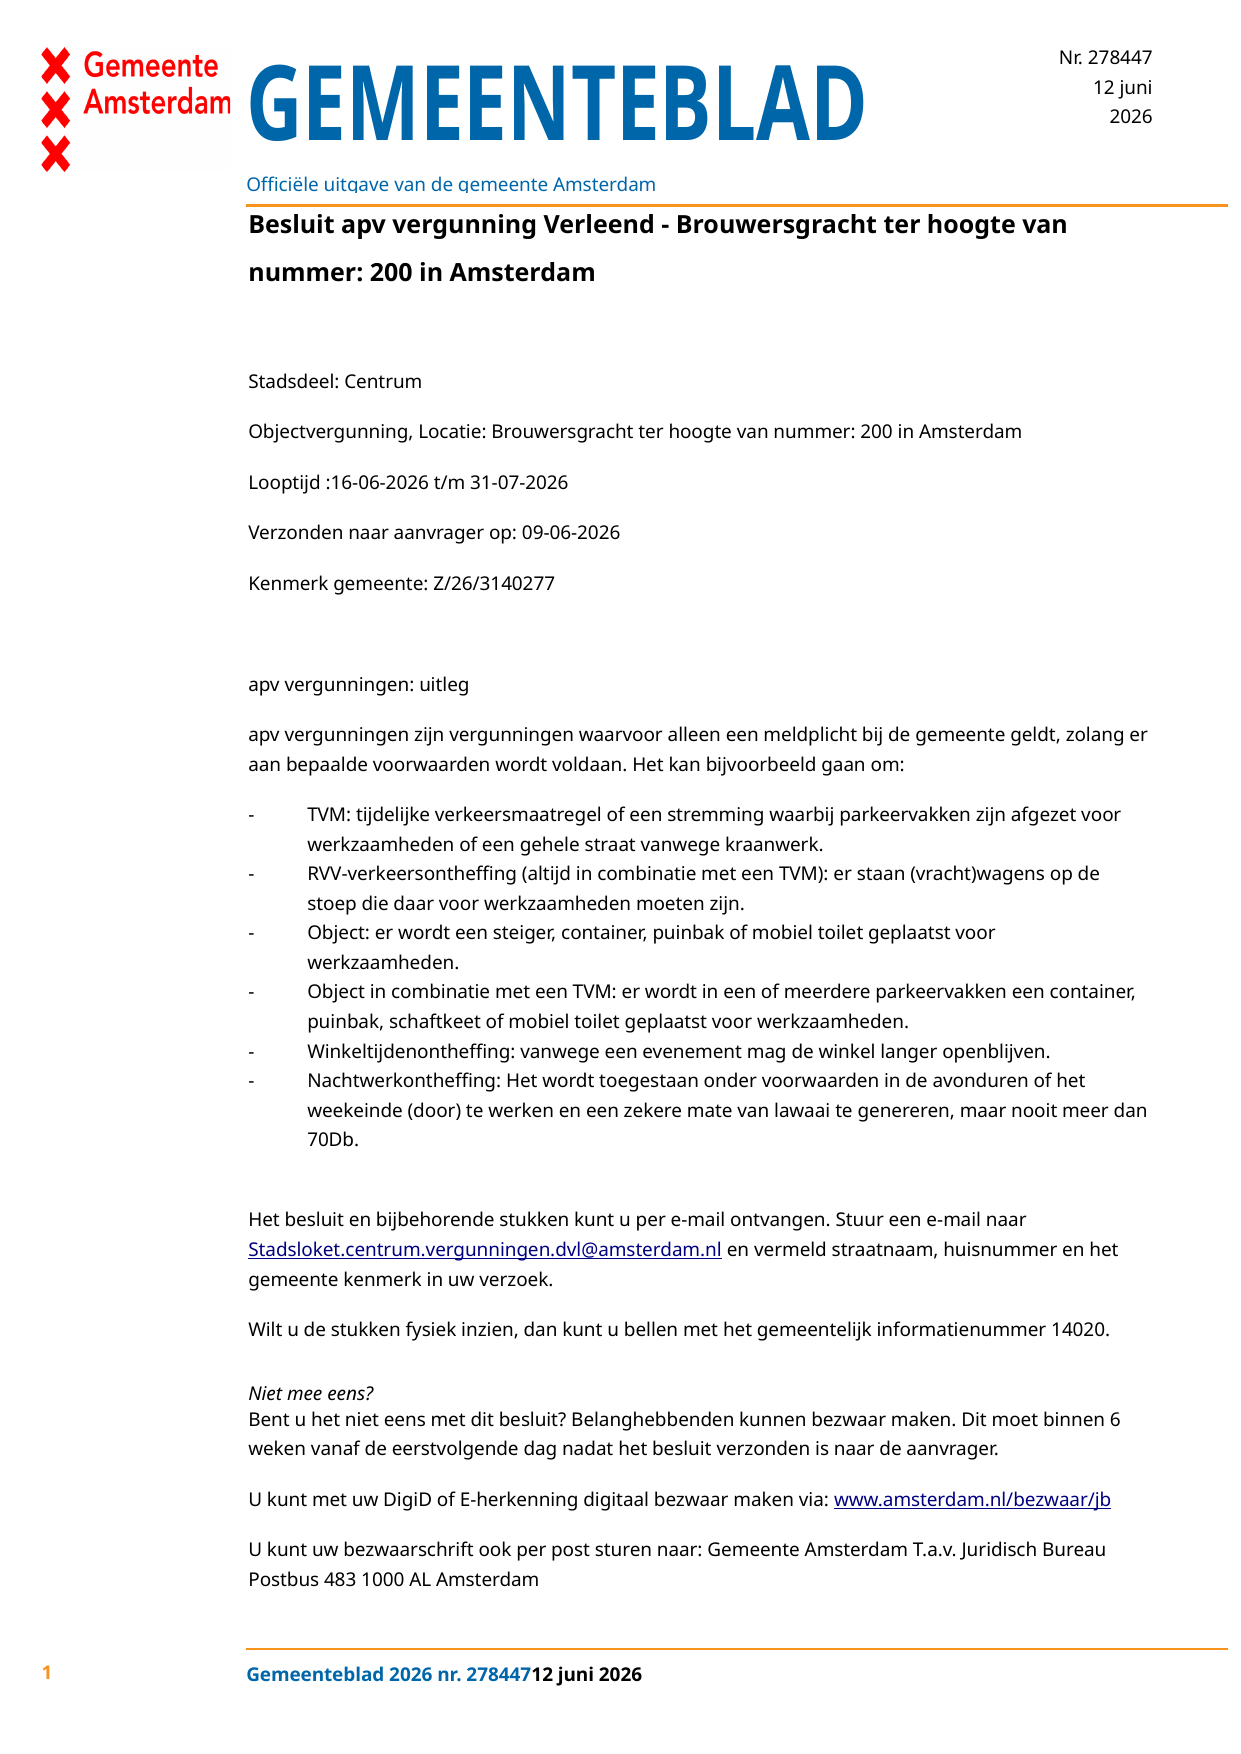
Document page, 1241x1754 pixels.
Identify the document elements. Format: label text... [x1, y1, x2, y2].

list Winkeltijdenontheffing: vanwege een evenement mag de winkel langer openblijven. [248, 1038, 1152, 1064]
list Object: er wordt een steiger, container, puinbak of mobiel toilet geplaatst voor werkzaamheden. [248, 919, 1152, 975]
list RVV-verkeersontheffing (altijd in combinatie met een TVM): er staan (vracht)wagens op de stoep die daar voor werkzaamheden moeten zijn. [248, 860, 1152, 916]
text U kunt met uw DigiD of E-herkenning digitaal bezwaar maken via: www.amsterdam.nl/bezwaar/jb [248, 1486, 1152, 1512]
list Object in combinatie met een TVM: er wordt in een of meerdere parkeervakken een container, puinbak, schaftkeet of mobiel toilet geplaatst voor werkzaamheden. [248, 979, 1152, 1034]
text Kenmerk gemeente: Z/26/3140277 [248, 570, 1152, 596]
text Niet mee eens? [248, 1380, 1152, 1406]
list TVM: tijdelijke verkeersmaatregel of een stremming waarbij parkeervakken zijn afgezet voor werkzaamheden of een gehele straat vanwege kraanwerk. [248, 801, 1152, 857]
text Besluit apv vergunning Verleend - Brouwersgracht ter hoogte van nummer: 200 in Amsterdam [248, 207, 1152, 288]
text Looptijd :16-06-2026 t/m 31-07-2026 [248, 469, 1152, 495]
text Bent u het niet eens met dit besluit? Belanghebbenden kunnen bezwaar maken. Dit moet binnen 6 weken vanaf de eerstvolgende dag nadat het besluit verzonden is naar de aanvrager. [248, 1406, 1152, 1461]
text apv vergunningen zijn vergunningen waarvoor alleen een meldplicht bij de gemeente geldt, zolang er aan bepaalde voorwaarden wordt voldaan. Het kan bijvoorbeeld gaan om: [248, 721, 1152, 777]
text Verzonden naar aanvrager op: 09-06-2026 [248, 519, 1152, 545]
text Stadsdeel: Centrum [248, 368, 1152, 394]
text Wilt u de stukken fysiek inzien, dan kunt u bellen met het gemeentelijk informatienummer 14020. [248, 1316, 1152, 1342]
text Het besluit en bijbehorende stukken kunt u per e-mail ontvangen. Stuur een e-mail naar Stadsloket.centrum.vergunningen.dvl@amsterdam.nl en vermeld straatnaam, huisnummer en het gemeente kenmerk in uw verzoek. [248, 1207, 1152, 1292]
list Nachtwerkontheffing: Het wordt toegestaan onder voorwaarden in de avonduren of het weekeinde (door) te werken en een zekere mate van lawaai te genereren, maar nooit meer dan 70Db. [248, 1067, 1152, 1152]
text U kunt uw bezwaarschrift ook per post sturen naar: Gemeente Amsterdam T.a.v. Juridisch Bureau Postbus 483 1000 AL Amsterdam [248, 1536, 1152, 1592]
text Objectvergunning, Locatie: Brouwersgracht ter hoogte van nummer: 200 in Amsterdam [248, 419, 1152, 444]
picture [41, 47, 231, 172]
text apv vergunningen: uitleg [248, 671, 1152, 697]
